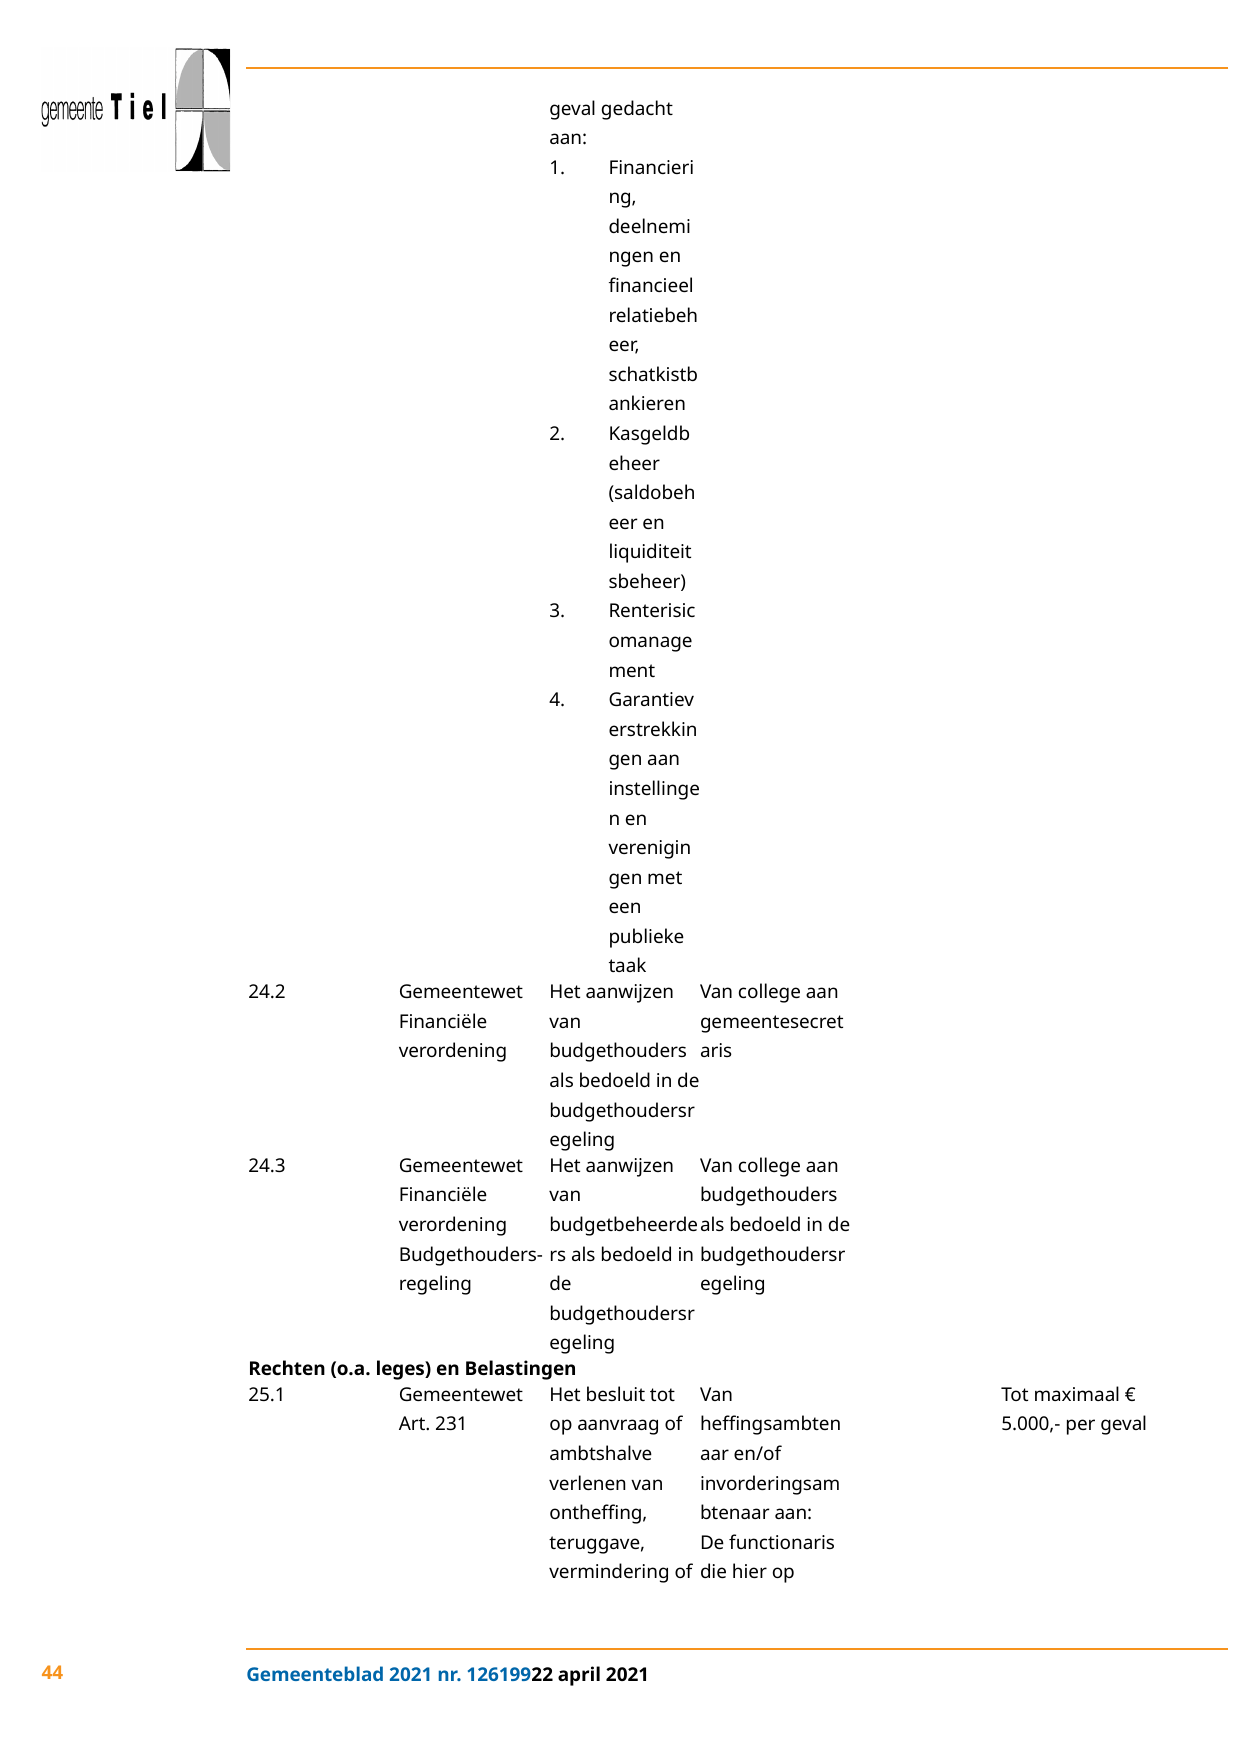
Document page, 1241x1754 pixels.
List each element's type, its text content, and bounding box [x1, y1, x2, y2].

table_cell [850, 979, 1001, 1152]
table_cell Gemeentewet Financiële verordening Budgethouders-regeling [399, 1152, 549, 1355]
table_cell [1001, 95, 1152, 978]
table_cell geval gedacht aan: Financiering, deelnemingen en financieel relatiebeheer, schatkistbankieren Kasgeldbeheer (saldobeheer en liquiditeitsbeheer) Renterisicomanagement Garantieverstrekkingen aan instellingen en verenigingen met een publieke taak [549, 95, 700, 978]
table_cell [850, 1152, 1001, 1355]
table_cell 25.1 [248, 1381, 398, 1584]
picture [41, 47, 231, 172]
table_cell Rechten (o.a. leges) en Belastingen [248, 1355, 1152, 1381]
table_cell Het aanwijzen van budgethouders als bedoeld in de budgethoudersregeling [549, 979, 700, 1152]
table_cell Gemeentewet Art. 231 [399, 1381, 549, 1584]
table_cell [1001, 979, 1152, 1152]
table_cell 24.3 [248, 1152, 398, 1355]
table_cell [1001, 1152, 1152, 1355]
table_cell Van college aan gemeentesecretaris [700, 979, 850, 1152]
table_cell [850, 1381, 1001, 1584]
table_cell [700, 95, 850, 978]
table_cell [850, 95, 1001, 978]
table_cell 24.2 [248, 979, 398, 1152]
table_cell [399, 95, 549, 978]
table_cell Van college aan budgethouders als bedoeld in de budgethoudersregeling [700, 1152, 850, 1355]
table_cell Van heffingsambtenaar en/of invorderingsambtenaar aan: De functionaris die hier op [700, 1381, 850, 1584]
table_cell Gemeentewet Financiële verordening [399, 979, 549, 1152]
table_cell [248, 95, 398, 978]
table_cell Het besluit tot op aanvraag of ambtshalve verlenen van ontheffing, teruggave, vermindering of [549, 1381, 700, 1584]
table_cell Het aanwijzen van budgetbeheerders als bedoeld in de budgethoudersregeling [549, 1152, 700, 1355]
table_cell Tot maximaal € 5.000,- per geval [1001, 1381, 1152, 1584]
